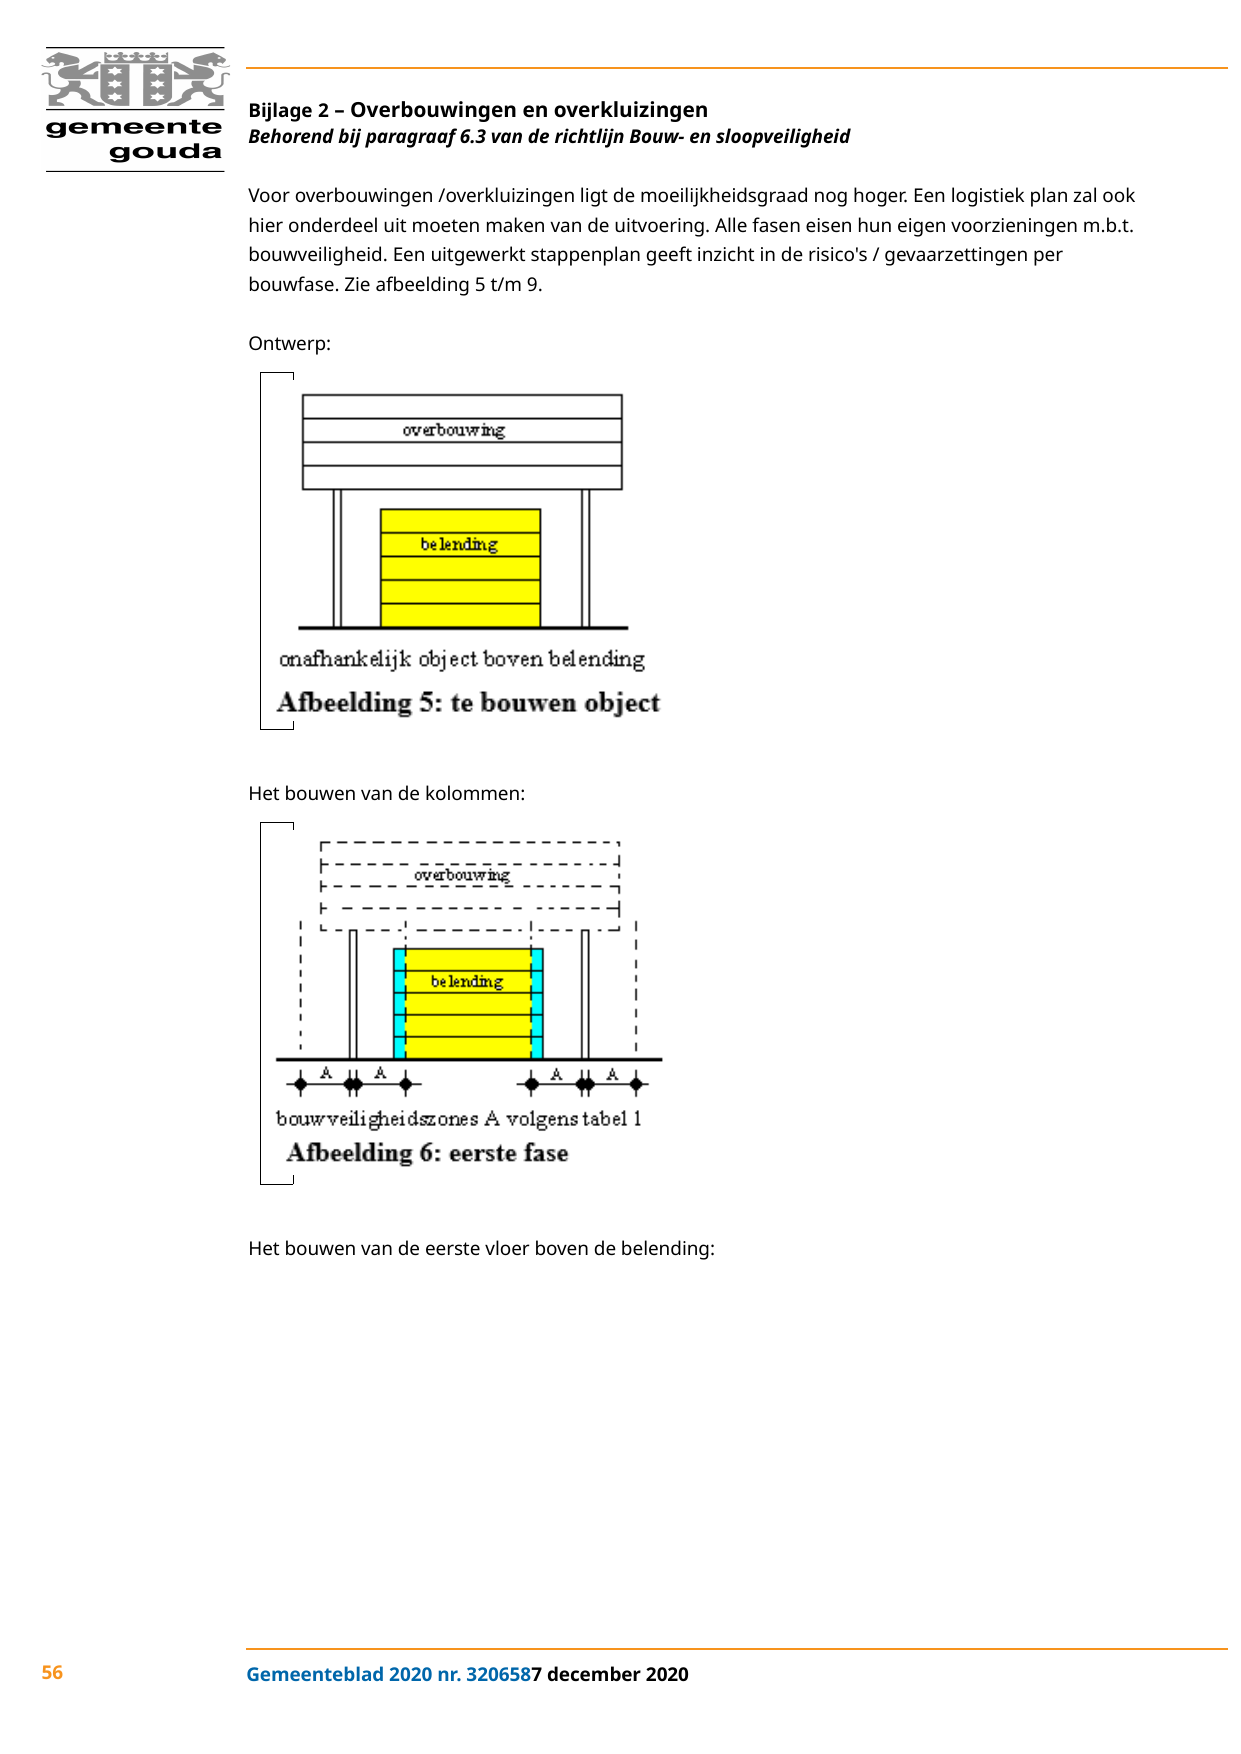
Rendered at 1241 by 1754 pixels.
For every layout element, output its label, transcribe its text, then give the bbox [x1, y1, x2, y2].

text Behorend bij paragraaf 6.3 van de richtlijn Bouw- en sloopveiligheid [248, 123, 1152, 149]
picture [268, 380, 683, 721]
text Voor overbouwingen /overkluizingen ligt de moeilijkheidsgraad nog hoger. Een logistiek plan zal ook hier onderdeel uit moeten maken van de uitvoering. Alle fasen eisen hun eigen voorzieningen m.b.t. bouwveiligheid. Een uitgewerkt stappenplan geeft inzicht in de risico's / gevaarzettingen per bouwfase. Zie afbeelding 5 t/m 9. [248, 182, 1152, 297]
text Bijlage 2 – Overbouwingen en overkluizingen [248, 95, 1152, 123]
text Het bouwen van de eerste vloer boven de belending: [248, 1235, 1152, 1261]
text Het bouwen van de kolommen: [248, 780, 1152, 806]
picture [268, 830, 683, 1175]
picture [41, 47, 231, 172]
text Ontwerp: [248, 330, 1152, 356]
